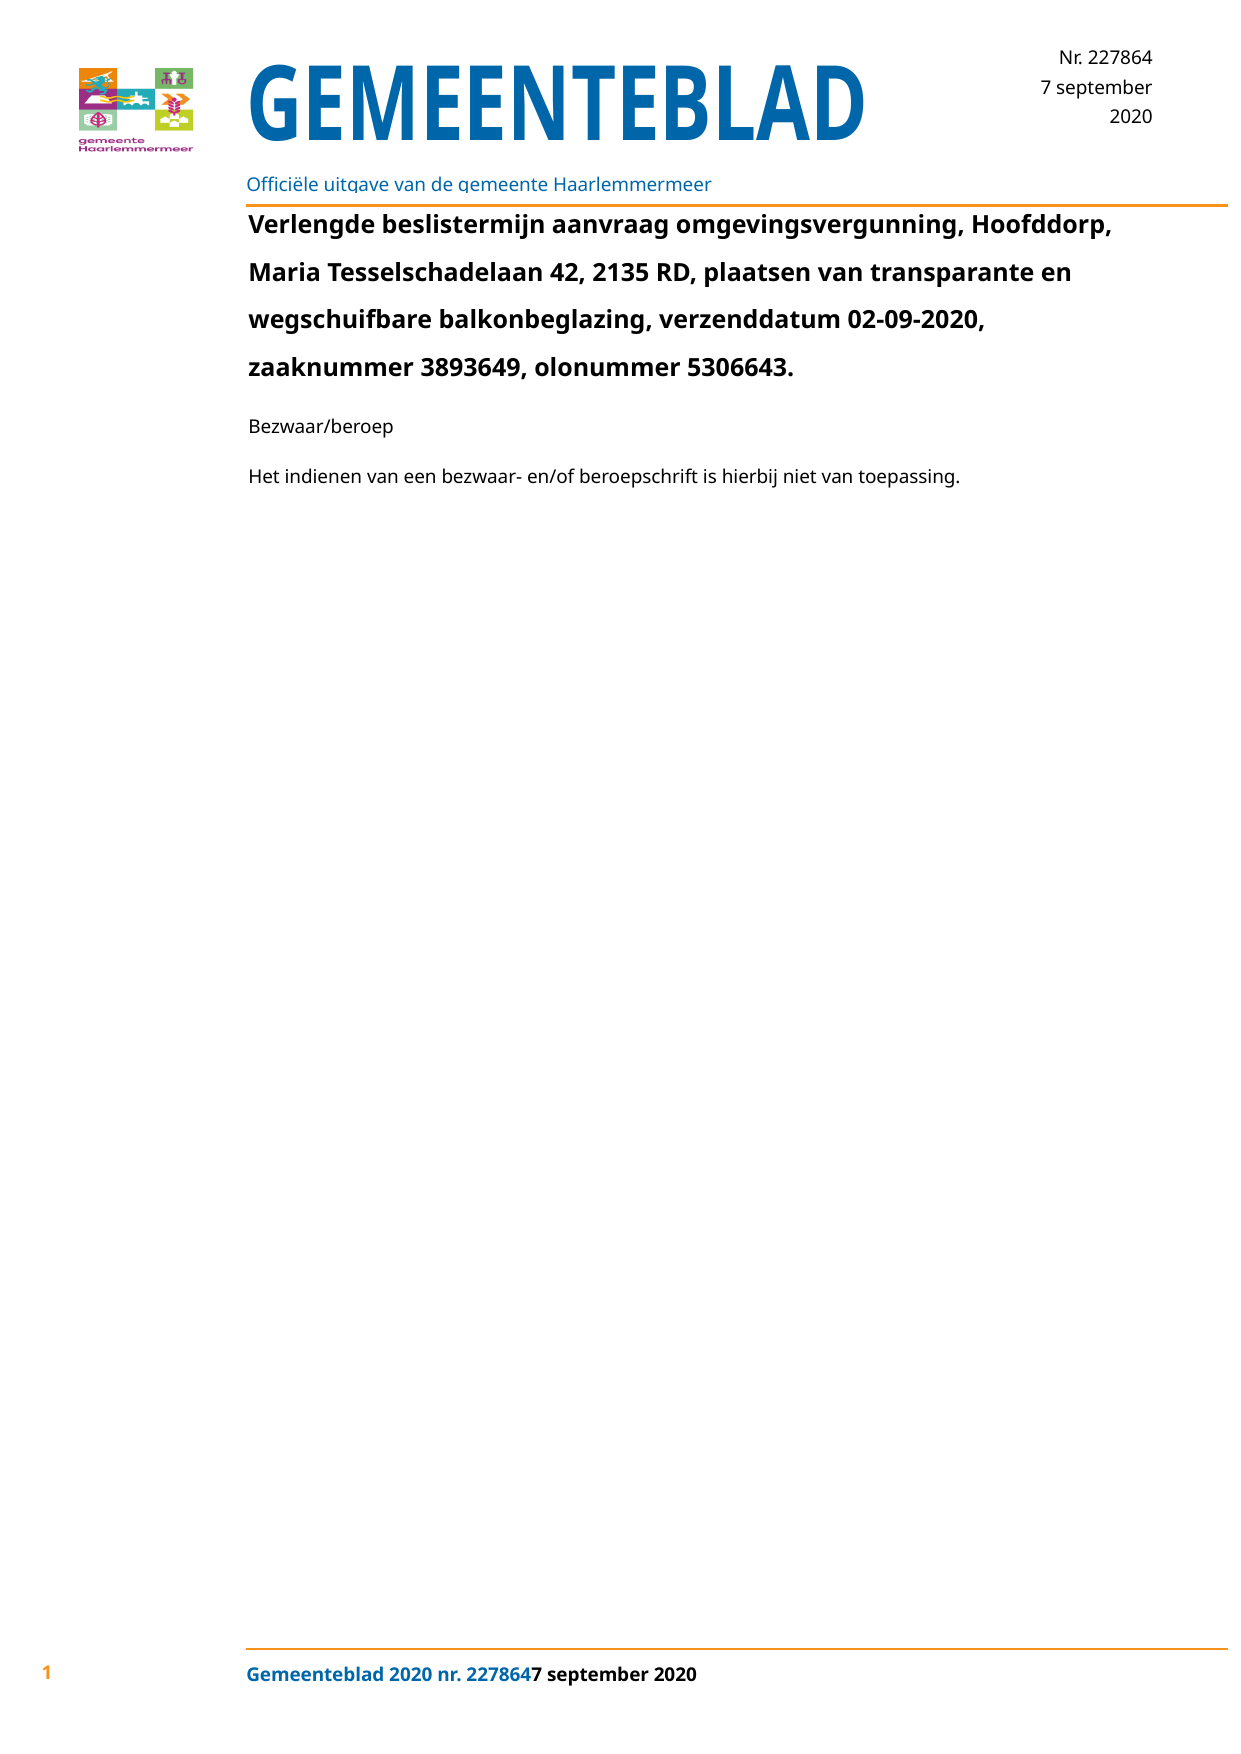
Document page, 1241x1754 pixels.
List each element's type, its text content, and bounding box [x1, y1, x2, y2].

text Het indienen van een bezwaar- en/of beroepschrift is hierbij niet van toepassing. [248, 463, 1152, 489]
text Verlengde beslistermijn aanvraag omgevingsvergunning, Hoofddorp, Maria Tesselschadelaan 42, 2135 RD, plaatsen van transparante en wegschuifbare balkonbeglazing, verzenddatum 02-09-2020, zaaknummer 3893649, olonummer 5306643. [248, 207, 1152, 384]
picture [41, 47, 231, 172]
text Bezwaar/beroep [248, 413, 1152, 439]
